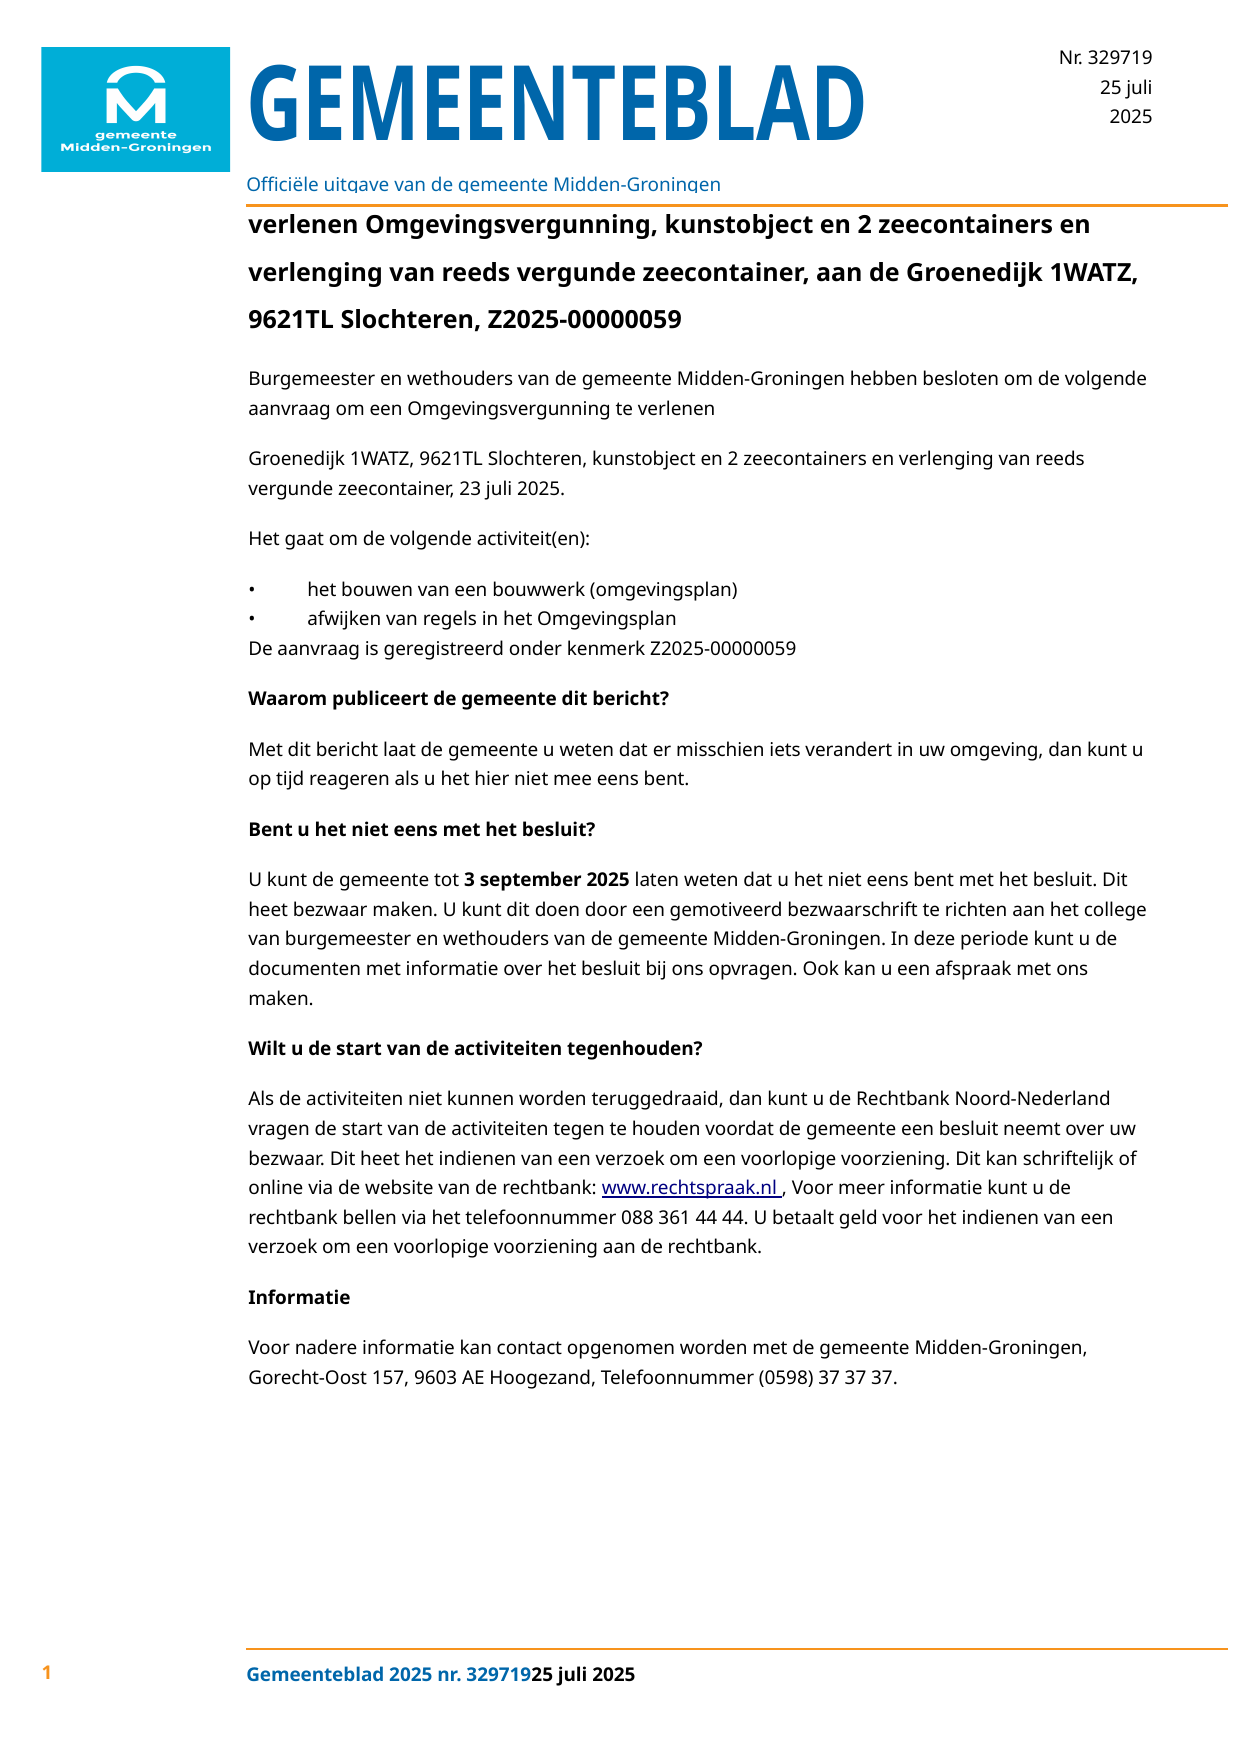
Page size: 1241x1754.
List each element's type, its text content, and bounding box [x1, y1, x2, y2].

text Het gaat om de volgende activiteit(en): [248, 526, 1152, 551]
text Bent u het niet eens met het besluit? [248, 816, 1152, 842]
text Informatie [248, 1284, 1152, 1309]
text Waarom publiceert de gemeente dit bericht? [248, 686, 1152, 711]
text Met dit bericht laat de gemeente u weten dat er misschien iets verandert in uw omgeving, dan kunt u op tijd reageren als u het hier niet mee eens bent. [248, 736, 1152, 791]
text Als de activiteiten niet kunnen worden teruggedraaid, dan kunt u de Rechtbank Noord-Nederland vragen de start van de activiteiten tegen te houden voordat de gemeente een besluit neemt over uw bezwaar. Dit heet het indienen van een verzoek om een voorlopige voorziening. Dit kan schriftelijk of online via de website van de rechtbank: www.rechtspraak.nl , Voor meer informatie kunt u de rechtbank bellen via het telefoonnummer 088 361 44 44. U betaalt geld voor het indienen van een verzoek om een voorlopige voorziening aan de rechtbank. [248, 1086, 1152, 1259]
list het bouwen van een bouwwerk (omgevingsplan) [248, 576, 1152, 602]
list afwijken van regels in het Omgevingsplan [248, 606, 1152, 631]
text Voor nadere informatie kan contact opgenomen worden met de gemeente Midden-Groningen, Gorecht-Oost 157, 9603 AE Hoogezand, Telefoonnummer (0598) 37 37 37. [248, 1334, 1152, 1389]
text Burgemeester en wethouders van de gemeente Midden-Groningen hebben besloten om de volgende aanvraag om een Omgevingsvergunning te verlenen [248, 366, 1152, 421]
text De aanvraag is geregistreerd onder kenmerk Z2025-00000059 [248, 635, 1152, 661]
text verlenen Omgevingsvergunning, kunstobject en 2 zeecontainers en verlenging van reeds vergunde zeecontainer, aan de Groenedijk 1WATZ, 9621TL Slochteren, Z2025-00000059 [248, 207, 1152, 336]
text Wilt u de start van de activiteiten tegenhouden? [248, 1035, 1152, 1061]
picture [107, 89, 165, 122]
picture [108, 66, 164, 82]
text Groenedijk 1WATZ, 9621TL Slochteren, kunstobject en 2 zeecontainers en verlenging van reeds vergunde zeecontainer, 23 juli 2025. [248, 446, 1152, 501]
picture [184, 146, 190, 153]
text U kunt de gemeente tot 3 september 2025 laten weten dat u het niet eens bent met het besluit. Dit heet bezwaar maken. U kunt dit doen door een gemotiveerd bezwaarschrift te richten aan het college van burgemeester en wethouders van de gemeente Midden-Groningen. In deze periode kunt u de documenten met informatie over het besluit bij ons opvragen. Ook kan u een afspraak met ons maken. [248, 866, 1152, 1010]
